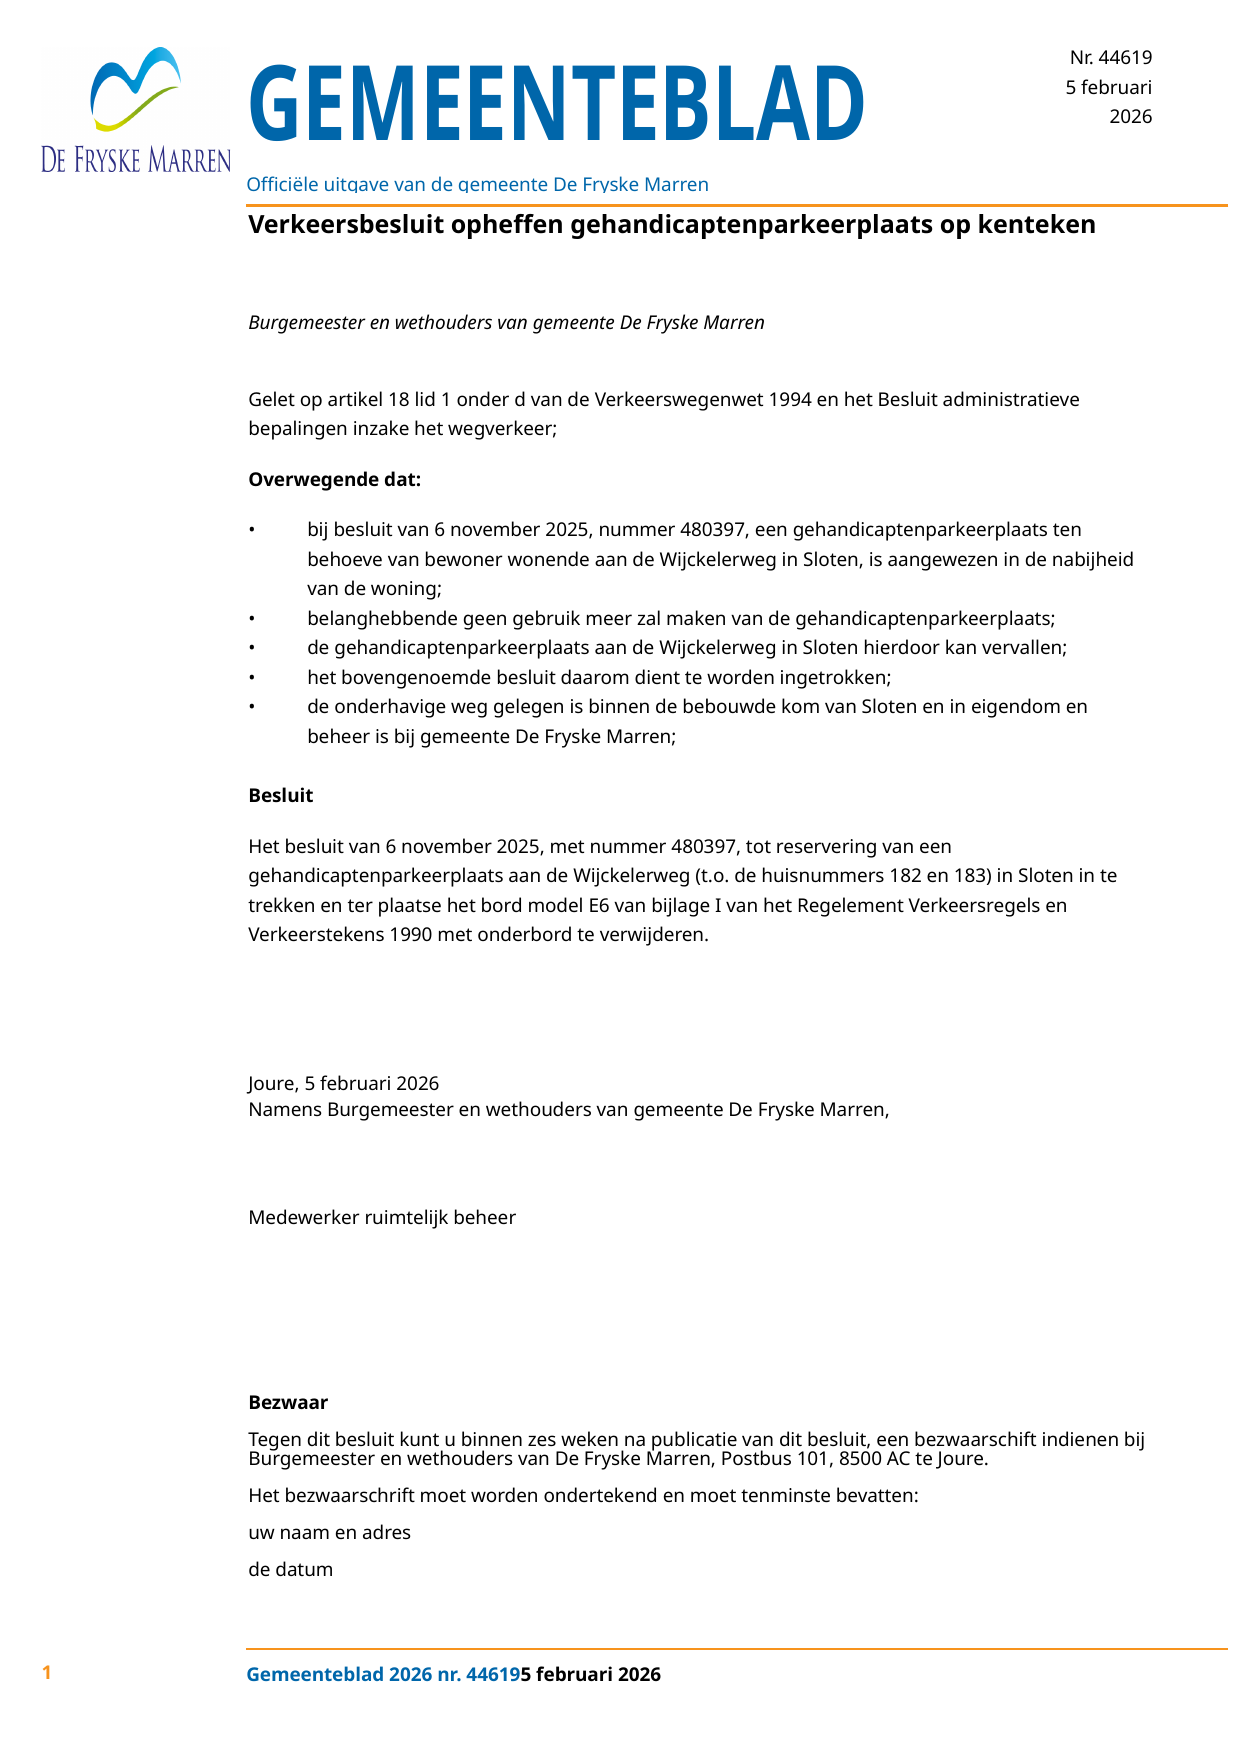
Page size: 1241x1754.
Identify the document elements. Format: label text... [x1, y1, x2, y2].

text Bezwaar [248, 1394, 1152, 1413]
list bij besluit van 6 november 2025, nummer 480397, een gehandicaptenparkeerplaats ten behoeve van bewoner wonende aan de Wijckelerweg in Sloten, is aangewezen in de nabijheid van de woning; [248, 516, 1152, 601]
text Burgemeester en wethouders van gemeente De Fryske Marren [248, 309, 1152, 335]
text uw naam en adres [248, 1524, 1152, 1544]
text Het bezwaarschrift moet worden ondertekend en moet tenminste bevatten: [248, 1487, 1152, 1507]
text Verkeersbesluit opheffen gehandicaptenparkeerplaats op kenteken [248, 207, 1152, 241]
list het bovengenoemde besluit daarom dient te worden ingetrokken; [248, 664, 1152, 690]
list de gehandicaptenparkeerplaats aan de Wijckelerweg in Sloten hierdoor kan vervallen; [248, 634, 1152, 660]
text Tegen dit besluit kunt u binnen zes weken na publicatie van dit besluit, een bezwaarschift indienen bij Burgemeester en wethouders van De Fryske Marren, Postbus 101, 8500 AC te Joure. [248, 1431, 1152, 1470]
text Gelet op artikel 18 lid 1 onder d van de Verkeerswegenwet 1994 en het Besluit administratieve bepalingen inzake het wegverkeer; [248, 386, 1152, 441]
text Medewerker ruimtelijk beheer [248, 1209, 1152, 1228]
list de onderhavige weg gelegen is binnen de bebouwde kom van Sloten en in eigendom en beheer is bij gemeente De Fryske Marren; [248, 694, 1152, 749]
text Het besluit van 6 november 2025, met nummer 480397, tot reservering van een gehandicaptenparkeerplaats aan de Wijckelerweg (t.o. de huisnummers 182 en 183) in Sloten in te trekken en ter plaatse het bord model E6 van bijlage I van het Regelement Verkeersregels en Verkeerstekens 1990 met onderbord te verwijderen. [248, 833, 1152, 947]
text Overwegende dat: [248, 466, 1152, 491]
text Namens Burgemeester en wethouders van gemeente De Fryske Marren, [248, 1096, 1152, 1122]
text de datum [248, 1561, 1152, 1581]
picture [41, 47, 231, 172]
text Joure, 5 februari 2026 [248, 1070, 1152, 1096]
list belanghebbende geen gebruik meer zal maken van de gehandicaptenparkeerplaats; [248, 605, 1152, 631]
text Besluit [248, 782, 1152, 808]
